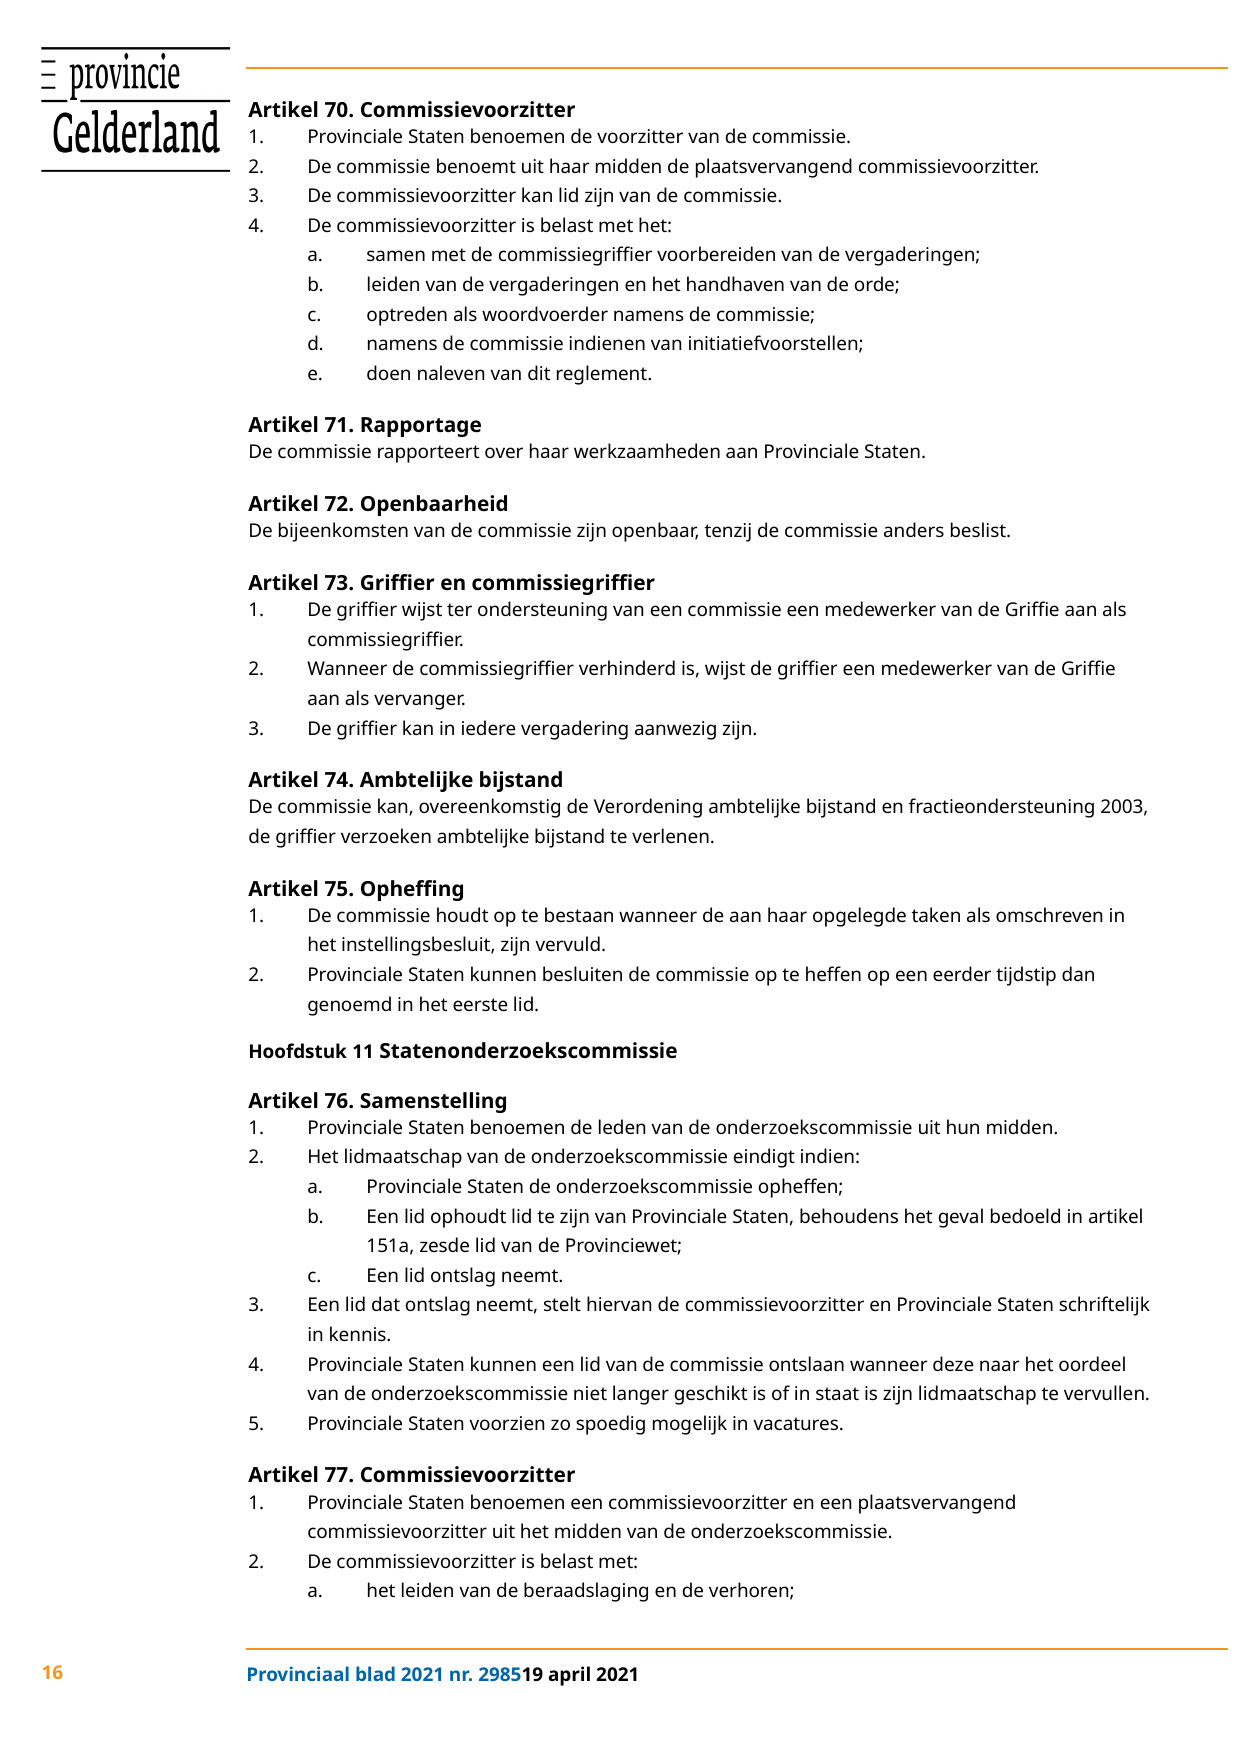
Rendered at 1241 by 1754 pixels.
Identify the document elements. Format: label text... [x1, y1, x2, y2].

text Artikel 72. Openbaarheid [248, 489, 1152, 518]
list Provinciale Staten benoemen de voorzitter van de commissie. [248, 123, 1152, 149]
list Provinciale Staten benoemen de leden van de onderzoekscommissie uit hun midden. [248, 1114, 1152, 1140]
picture [41, 47, 231, 172]
list namens de commissie indienen van initiatiefvoorstellen; [307, 330, 1152, 356]
list samen met de commissiegriffier voorbereiden van de vergaderingen; [307, 242, 1152, 267]
text Artikel 75. Opheffing [248, 874, 1152, 902]
list Een lid dat ontslag neemt, stelt hiervan de commissievoorzitter en Provinciale Staten schriftelijk in kennis. [248, 1292, 1152, 1347]
list Wanneer de commissiegriffier verhinderd is, wijst de griffier een medewerker van de Griffie aan als vervanger. [248, 656, 1152, 711]
list Provinciale Staten de onderzoekscommissie opheffen; [307, 1173, 1152, 1199]
list De griffier kan in iedere vergadering aanwezig zijn. [248, 715, 1152, 741]
list De commissie houdt op te bestaan wanneer de aan haar opgelegde taken als omschreven in het instellingsbesluit, zijn vervuld. [248, 902, 1152, 957]
text De commissie rapporteert over haar werkzaamheden aan Provinciale Staten. [248, 439, 1152, 464]
text De commissie kan, overeenkomstig de Verordening ambtelijke bijstand en fractieondersteuning 2003, de griffier verzoeken ambtelijke bijstand te verlenen. [248, 794, 1152, 849]
list Een lid ophoudt lid te zijn van Provinciale Staten, behoudens het geval bedoeld in artikel 151a, zesde lid van de Provinciewet; [307, 1203, 1152, 1258]
text De bijeenkomsten van de commissie zijn openbaar, tenzij de commissie anders beslist. [248, 518, 1152, 543]
list leiden van de vergaderingen en het handhaven van de orde; [307, 271, 1152, 297]
list De commissievoorzitter is belast met het: [248, 212, 1152, 238]
text Artikel 74. Ambtelijke bijstand [248, 765, 1152, 794]
list De commissievoorzitter is belast met: [248, 1548, 1152, 1574]
list optreden als woordvoerder namens de commissie; [307, 301, 1152, 326]
text Artikel 76. Samenstelling [248, 1086, 1152, 1114]
list Een lid ontslag neemt. [307, 1262, 1152, 1288]
list De commissievoorzitter kan lid zijn van de commissie. [248, 182, 1152, 208]
text Artikel 71. Rapportage [248, 410, 1152, 439]
text Artikel 77. Commissievoorzitter [248, 1460, 1152, 1489]
list Provinciale Staten voorzien zo spoedig mogelijk in vacatures. [248, 1410, 1152, 1436]
list Provinciale Staten benoemen een commissievoorzitter en een plaatsvervangend commissievoorzitter uit het midden van de onderzoekscommissie. [248, 1489, 1152, 1544]
list Provinciale Staten kunnen besluiten de commissie op te heffen op een eerder tijdstip dan genoemd in het eerste lid. [248, 961, 1152, 1017]
text Artikel 70. Commissievoorzitter [248, 95, 1152, 123]
text Hoofdstuk 11 Statenonderzoekscommissie [248, 1036, 1152, 1065]
list De griffier wijst ter ondersteuning van een commissie een medewerker van de Griffie aan als commissiegriffier. [248, 596, 1152, 652]
list De commissie benoemt uit haar midden de plaatsvervangend commissievoorzitter. [248, 153, 1152, 178]
list het leiden van de beraadslaging en de verhoren; [307, 1578, 1152, 1603]
list doen naleven van dit reglement. [307, 360, 1152, 386]
list Provinciale Staten kunnen een lid van de commissie ontslaan wanneer deze naar het oordeel van de onderzoekscommissie niet langer geschikt is of in staat is zijn lidmaatschap te vervullen. [248, 1351, 1152, 1406]
text Artikel 73. Griffier en commissiegriffier [248, 568, 1152, 596]
list Het lidmaatschap van de onderzoekscommissie eindigt indien: [248, 1144, 1152, 1169]
